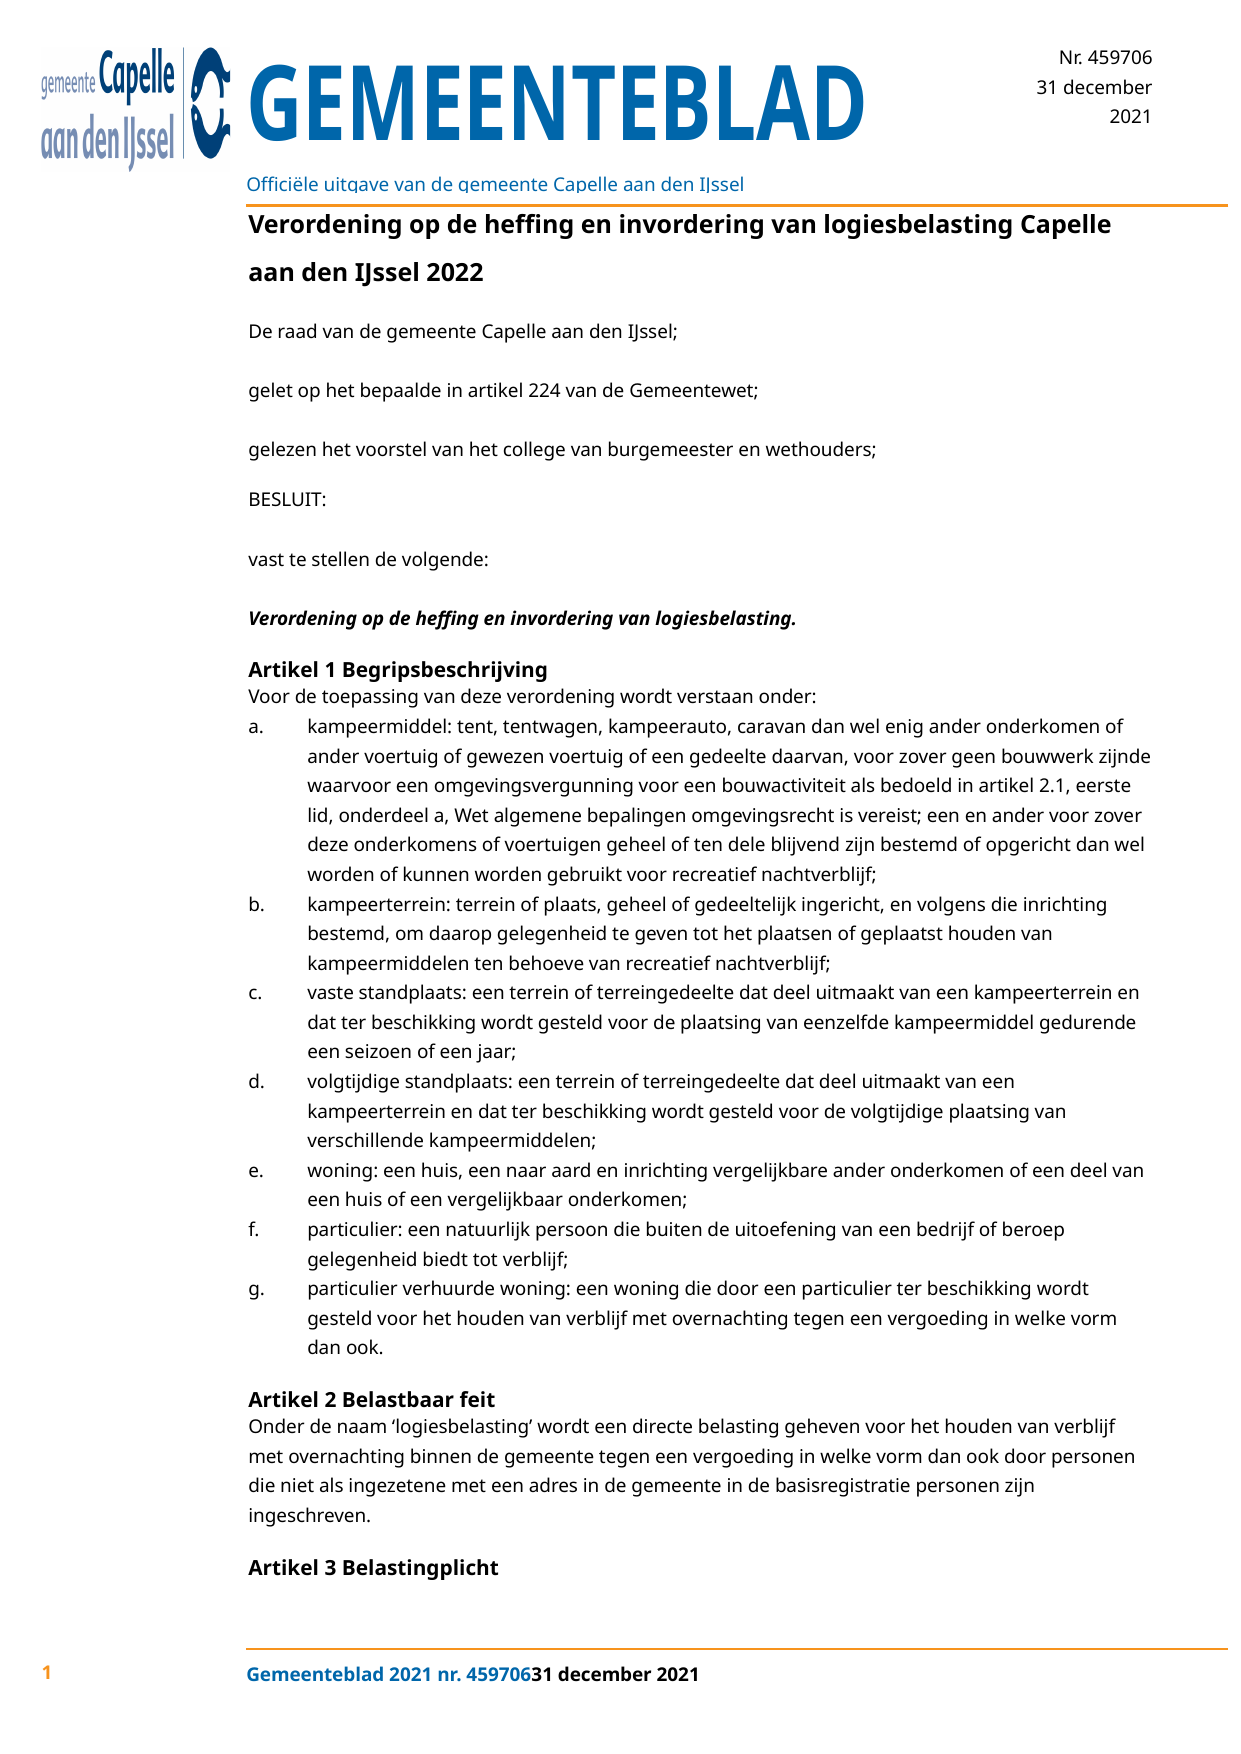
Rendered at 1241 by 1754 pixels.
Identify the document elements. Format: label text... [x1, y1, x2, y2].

list kampeermiddel: tent, tentwagen, kampeerauto, caravan dan wel enig ander onderkomen of ander voertuig of gewezen voertuig of een gedeelte daarvan, voor zover geen bouwwerk zijnde waarvoor een omgevingsvergunning voor een bouwactiviteit als bedoeld in artikel 2.1, eerste lid, onderdeel a, Wet algemene bepalingen omgevingsrecht is vereist; een en ander voor zover deze onderkomens of voertuigen geheel of ten dele blijvend zijn bestemd of opgericht dan wel worden of kunnen worden gebruikt voor recreatief nachtverblijf; [248, 713, 1152, 887]
text Artikel 2 Belastbaar feit [248, 1385, 1152, 1413]
text gelezen het voorstel van het college van burgemeester en wethouders; [248, 436, 1152, 462]
text BESLUIT: [248, 487, 1152, 512]
list particulier: een natuurlijk persoon die buiten de uitoefening van een bedrijf of beroep gelegenheid biedt tot verblijf; [248, 1216, 1152, 1272]
text Verordening op de heffing en invordering van logiesbelasting Capelle aan den IJssel 2022 [248, 207, 1152, 288]
text Artikel 3 Belastingplicht [248, 1553, 1152, 1581]
text Onder de naam ‘logiesbelasting’ wordt een directe belasting geheven voor het houden van verblijf met overnachting binnen de gemeente tegen een vergoeding in welke vorm dan ook door personen die niet als ingezetene met een adres in de gemeente in de basisregistratie personen zijn ingeschreven. [248, 1413, 1152, 1528]
list kampeerterrein: terrein of plaats, geheel of gedeeltelijk ingericht, en volgens die inrichting bestemd, om daarop gelegenheid te geven tot het plaatsen of geplaatst houden van kampeermiddelen ten behoeve van recreatief nachtverblijf; [248, 891, 1152, 976]
list volgtijdige standplaats: een terrein of terreingedeelte dat deel uitmaakt van een kampeerterrein en dat ter beschikking wordt gesteld voor de volgtijdige plaatsing van verschillende kampeermiddelen; [248, 1068, 1152, 1153]
list woning: een huis, een naar aard en inrichting vergelijkbare ander onderkomen of een deel van een huis of een vergelijkbaar onderkomen; [248, 1157, 1152, 1212]
text De raad van de gemeente Capelle aan den IJssel; [248, 318, 1152, 344]
list particulier verhuurde woning: een woning die door een particulier ter beschikking wordt gesteld voor het houden van verblijf met overnachting tegen een vergoeding in welke vorm dan ook. [248, 1275, 1152, 1360]
picture [41, 47, 231, 172]
text vast te stellen de volgende: [248, 546, 1152, 571]
text Voor de toepassing van deze verordening wordt verstaan onder: [248, 684, 1152, 709]
list vaste standplaats: een terrein of terreingedeelte dat deel uitmaakt van een kampeerterrein en dat ter beschikking wordt gesteld voor de plaatsing van eenzelfde kampeermiddel gedurende een seizoen of een jaar; [248, 979, 1152, 1064]
text Artikel 1 Begripsbeschrijving [248, 655, 1152, 684]
text gelet op het bepaalde in artikel 224 van de Gemeentewet; [248, 377, 1152, 403]
text Verordening op de heffing en invordering van logiesbelasting. [248, 605, 1152, 631]
